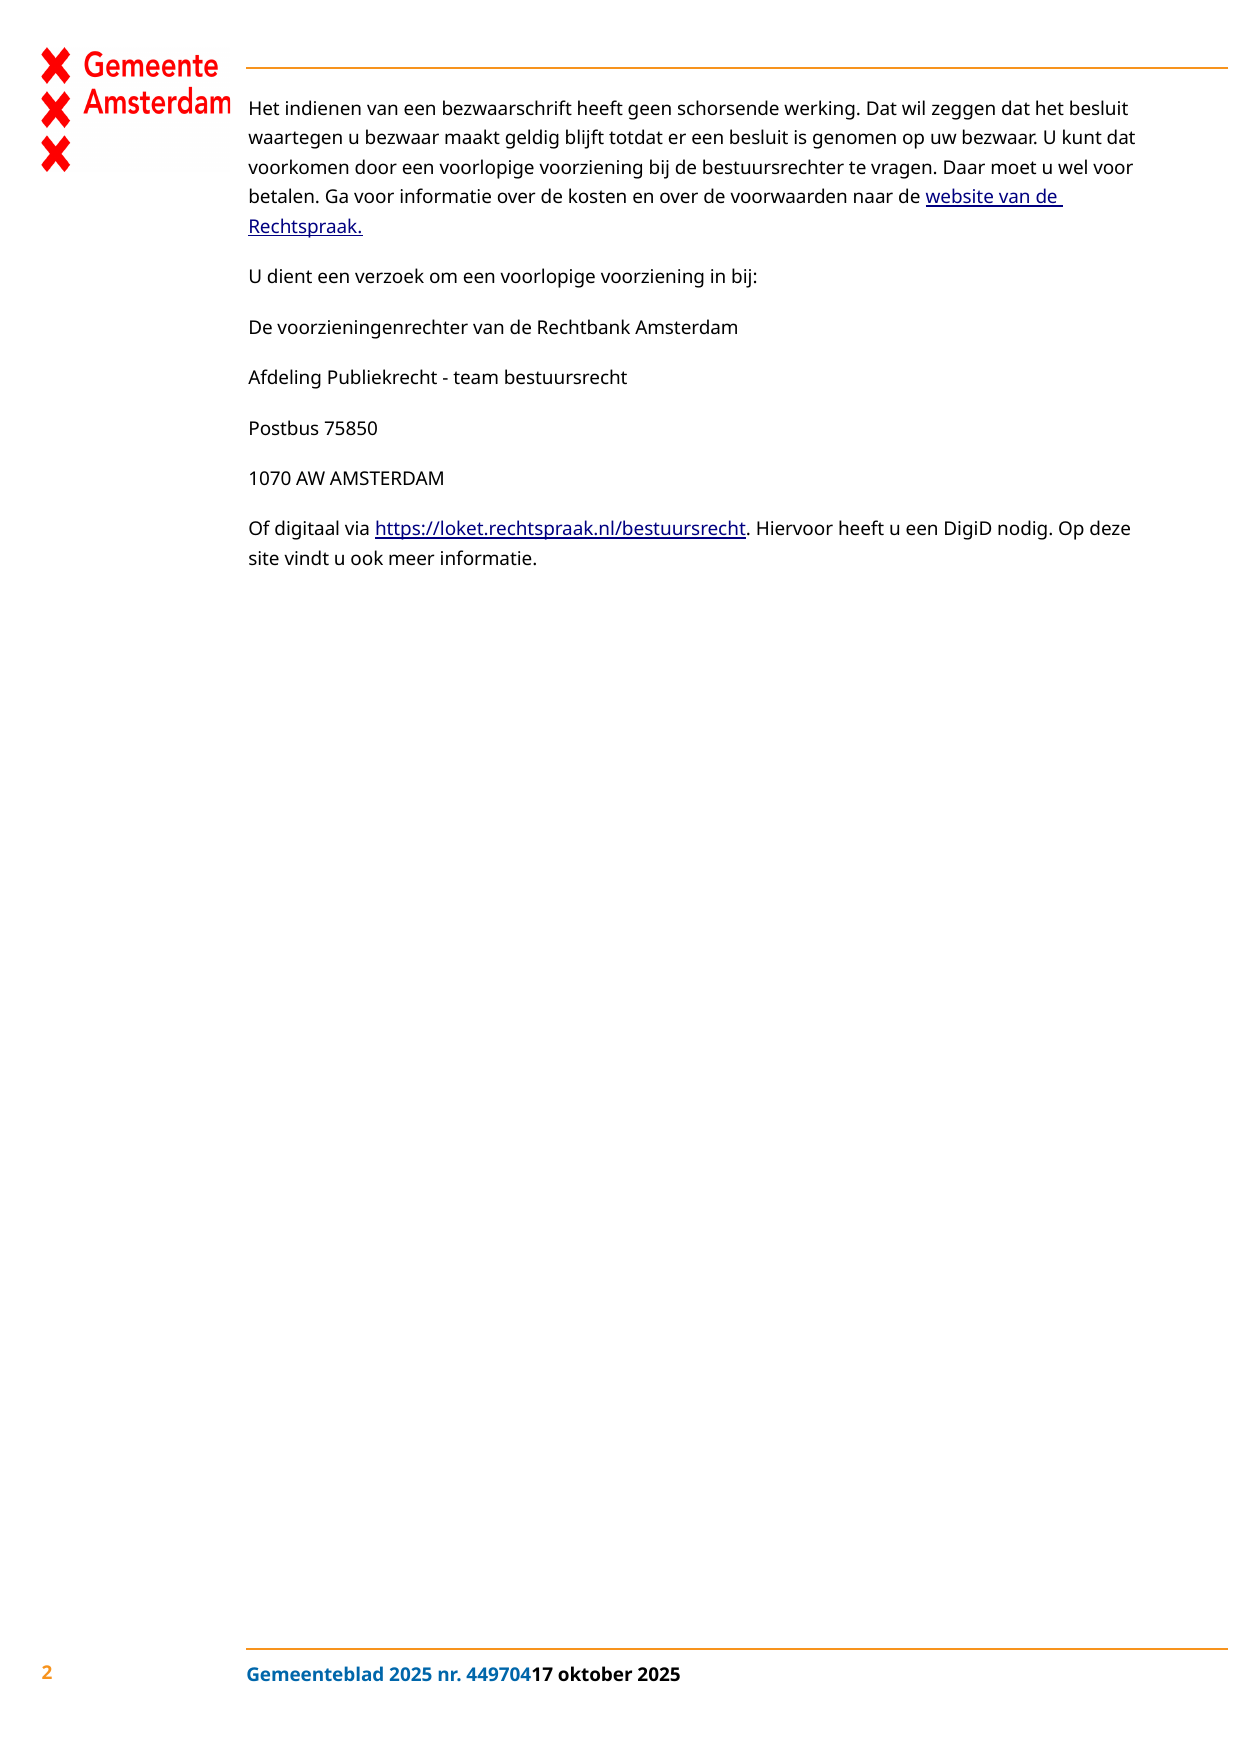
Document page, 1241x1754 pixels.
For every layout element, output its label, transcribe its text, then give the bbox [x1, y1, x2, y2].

text Het indienen van een bezwaarschrift heeft geen schorsende werking. Dat wil zeggen dat het besluit waartegen u bezwaar maakt geldig blijft totdat er een besluit is genomen op uw bezwaar. U kunt dat voorkomen door een voorlopige voorziening bij de bestuursrechter te vragen. Daar moet u wel voor betalen. Ga voor informatie over de kosten en over de voorwaarden naar de website van de Rechtspraak. [248, 95, 1152, 239]
text Postbus 75850 [248, 415, 1152, 441]
text U dient een verzoek om een voorlopige voorziening in bij: [248, 263, 1152, 289]
picture [41, 47, 231, 172]
text Afdeling Publiekrecht - team bestuursrecht [248, 364, 1152, 390]
text Of digitaal via https://loket.rechtspraak.nl/bestuursrecht. Hiervoor heeft u een DigiD nodig. Op deze site vindt u ook meer informatie. [248, 516, 1152, 571]
text 1070 AW AMSTERDAM [248, 465, 1152, 491]
text De voorzieningenrechter van de Rechtbank Amsterdam [248, 314, 1152, 340]
